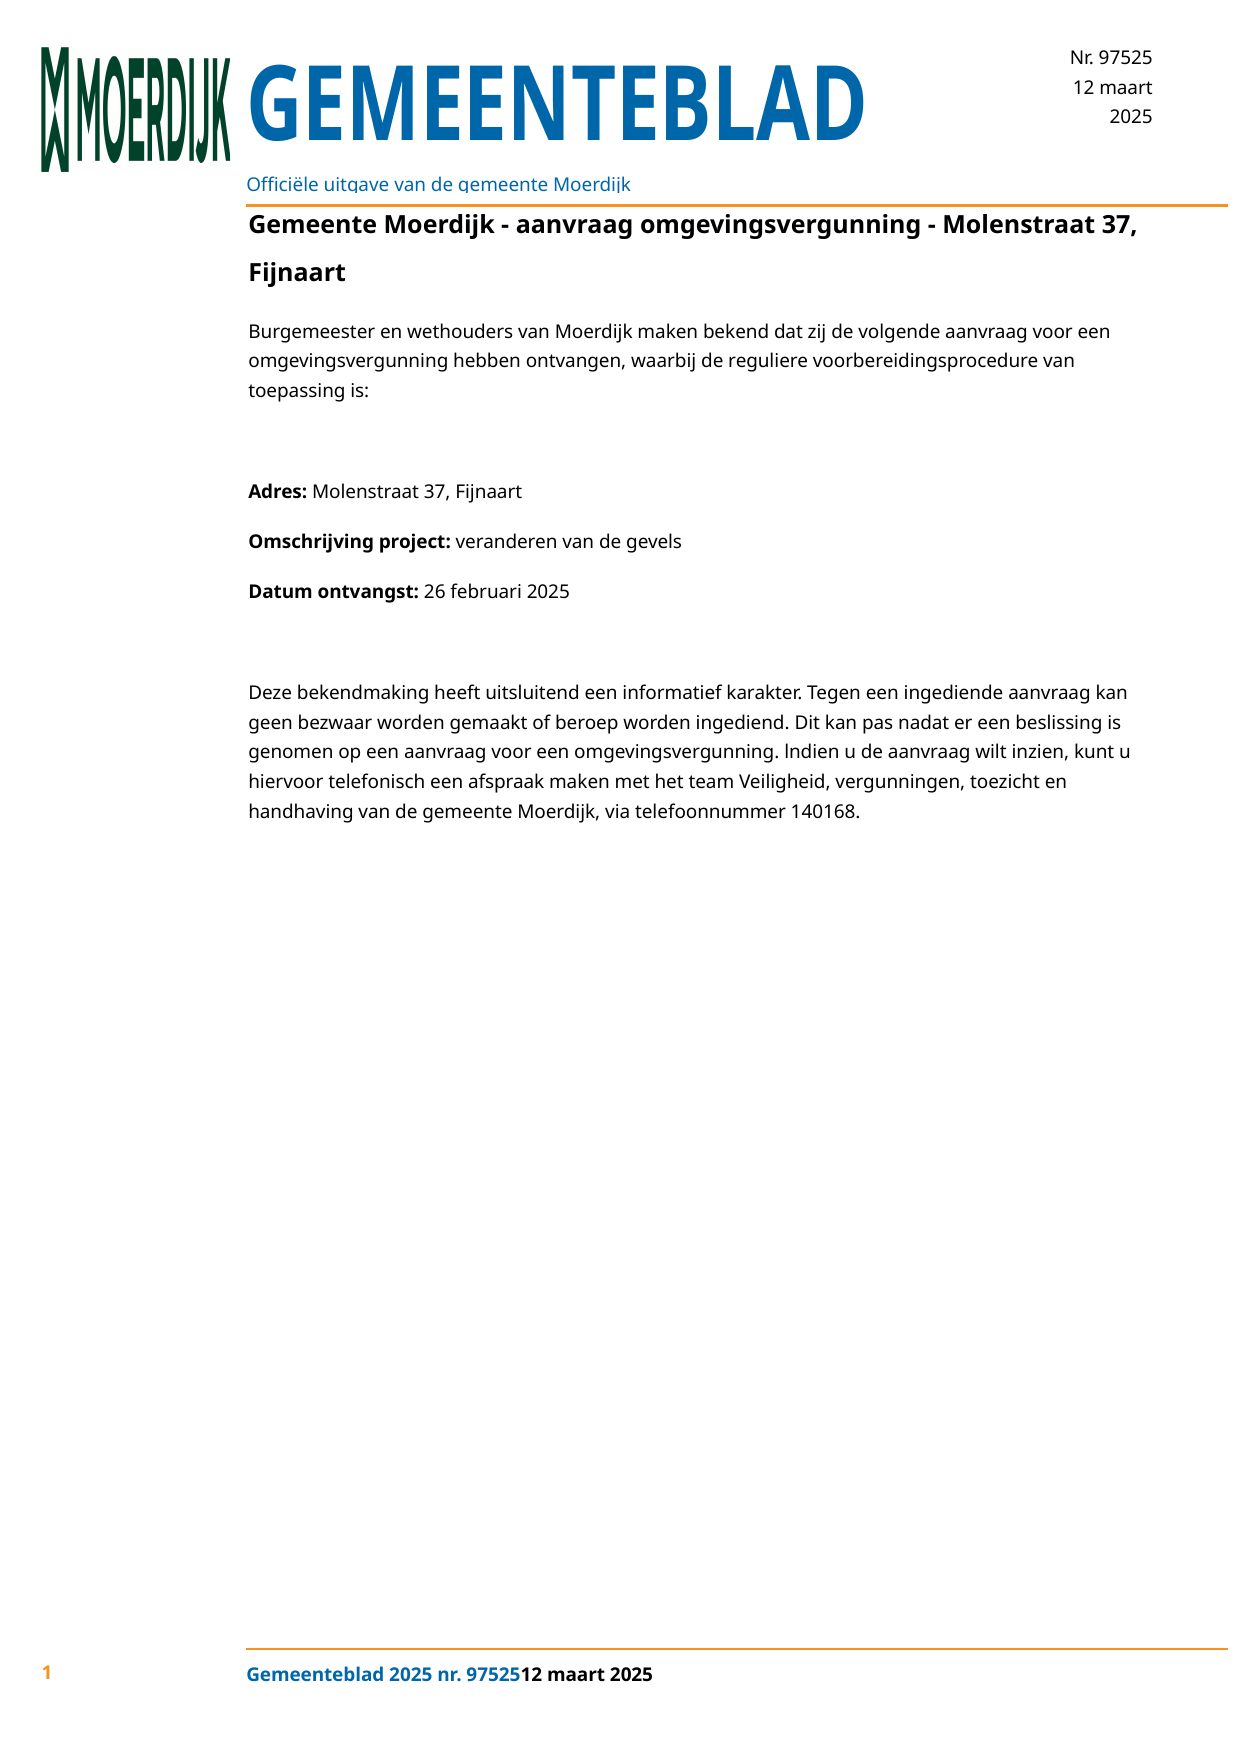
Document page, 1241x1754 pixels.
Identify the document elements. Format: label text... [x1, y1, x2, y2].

text Deze bekendmaking heeft uitsluitend een informatief karakter. Tegen een ingediende aanvraag kan geen bezwaar worden gemaakt of beroep worden ingediend. Dit kan pas nadat er een beslissing is genomen op een aanvraag voor een omgevingsvergunning. lndien u de aanvraag wilt inzien, kunt u hiervoor telefonisch een afspraak maken met het team Veiligheid, vergunningen, toezicht en handhaving van de gemeente Moerdijk, via telefoonnummer 140168. [248, 679, 1152, 824]
text Burgemeester en wethouders van Moerdijk maken bekend dat zij de volgende aanvraag voor een omgevingsvergunning hebben ontvangen, waarbij de reguliere voorbereidingsprocedure van toepassing is: [248, 318, 1152, 403]
picture [41, 47, 231, 172]
text Gemeente Moerdijk - aanvraag omgevingsvergunning - Molenstraat 37, Fijnaart [248, 207, 1152, 288]
text Datum ontvangst: 26 februari 2025 [248, 579, 1152, 604]
text Omschrijving project: veranderen van de gevels [248, 528, 1152, 554]
text Adres: Molenstraat 37, Fijnaart [248, 478, 1152, 504]
